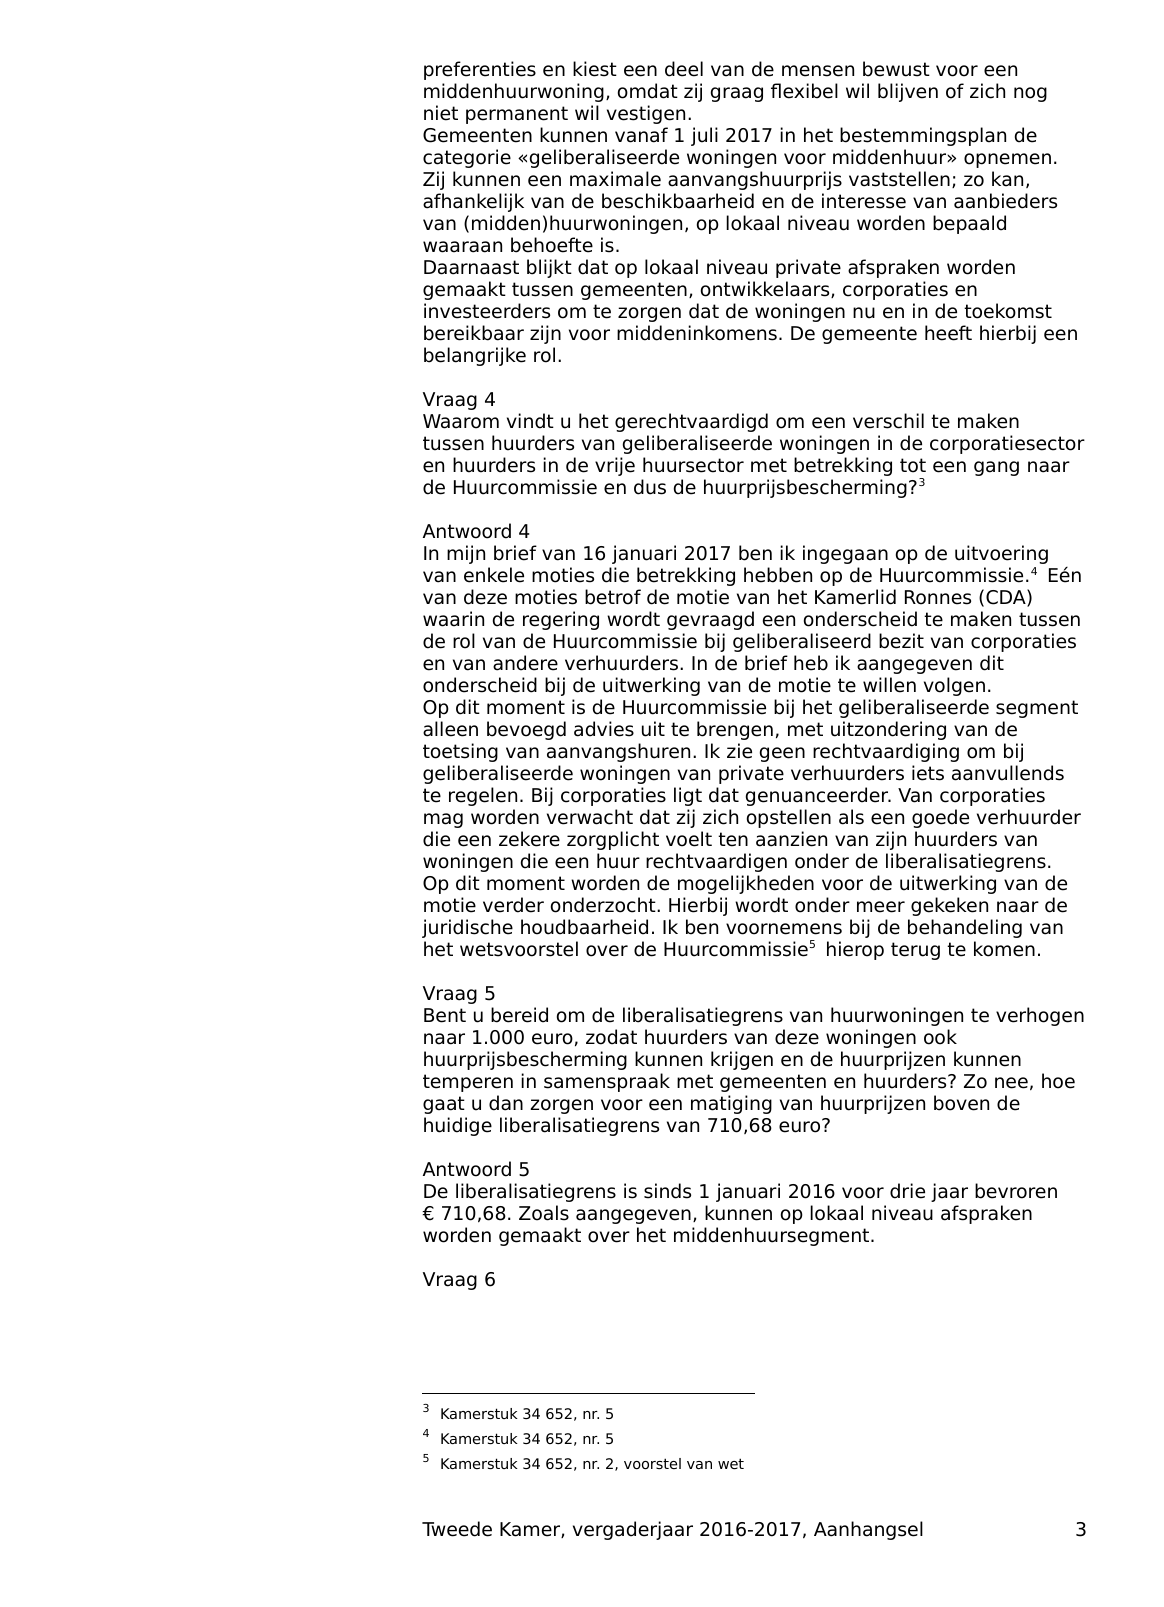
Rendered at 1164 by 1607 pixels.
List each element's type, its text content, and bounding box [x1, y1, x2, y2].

text Vraag 4 [422, 389, 1087, 411]
text Vraag 5 [422, 983, 1087, 1005]
text Gemeenten kunnen vanaf 1 juli 2017 in het bestemmingsplan de categorie «geliberaliseerde woningen voor middenhuur» opnemen. Zij kunnen een maximale aanvangshuurprijs vaststellen; zo kan, afhankelijk van de beschikbaarheid en de interesse van aanbieders van (midden)huurwoningen, op lokaal niveau worden bepaald waaraan behoefte is. [422, 125, 1087, 257]
text Waarom vindt u het gerechtvaardigd om een verschil te maken tussen huurders van geliberaliseerde woningen in de corporatiesector en huurders in de vrije huursector met betrekking tot een gang naar de Huurcommissie en dus de huurprijsbescherming? [422, 411, 1087, 499]
text preferenties en kiest een deel van de mensen bewust voor een middenhuurwoning, omdat zij graag flexibel wil blijven of zich nog niet permanent wil vestigen. [422, 59, 1087, 125]
text De liberalisatiegrens is sinds 1 januari 2016 voor drie jaar bevroren € 710,68. Zoals aangegeven, kunnen op lokaal niveau afspraken worden gemaakt over het middenhuursegment. [422, 1181, 1087, 1247]
text Op dit moment worden de mogelijkheden voor de uitwerking van de motie verder onderzocht. Hierbij wordt onder meer gekeken naar de juridische houdbaarheid. Ik ben voornemens bij de behandeling van het wetsvoorstel over de Huurcommissie hierop terug te komen. [422, 873, 1087, 961]
text Kamerstuk 34 652, nr. 2, voorstel van wet [422, 1452, 1087, 1474]
text Daarnaast blijkt dat op lokaal niveau private afspraken worden gemaakt tussen gemeenten, ontwikkelaars, corporaties en investeerders om te zorgen dat de woningen nu en in de toekomst bereikbaar zijn voor middeninkomens. De gemeente heeft hierbij een belangrijke rol. [422, 257, 1087, 367]
text In mijn brief van 16 januari 2017 ben ik ingegaan op de uitvoering van enkele moties die betrekking hebben op de Huurcommissie. Eén van deze moties betrof de motie van het Kamerlid Ronnes (CDA) waarin de regering wordt gevraagd een onderscheid te maken tussen de rol van de Huurcommissie bij geliberaliseerd bezit van corporaties en van andere verhuurders. In de brief heb ik aangegeven dit onderscheid bij de uitwerking van de motie te willen volgen. [422, 543, 1087, 697]
text Kamerstuk 34 652, nr. 5 [422, 1402, 1087, 1424]
text Kamerstuk 34 652, nr. 5 [422, 1427, 1087, 1449]
text Bent u bereid om de liberalisatiegrens van huurwoningen te verhogen naar 1.000 euro, zodat huurders van deze woningen ook huurprijsbescherming kunnen krijgen en de huurprijzen kunnen temperen in samenspraak met gemeenten en huurders? Zo nee, hoe gaat u dan zorgen voor een matiging van huurprijzen boven de huidige liberalisatiegrens van 710,68 euro? [422, 1005, 1087, 1137]
text Op dit moment is de Huurcommissie bij het geliberaliseerde segment alleen bevoegd advies uit te brengen, met uitzondering van de toetsing van aanvangshuren. Ik zie geen rechtvaardiging om bij geliberaliseerde woningen van private verhuurders iets aanvullends te regelen. Bij corporaties ligt dat genuanceerder. Van corporaties mag worden verwacht dat zij zich opstellen als een goede verhuurder die een zekere zorgplicht voelt ten aanzien van zijn huurders van woningen die een huur rechtvaardigen onder de liberalisatiegrens. [422, 697, 1087, 873]
text Antwoord 5 [422, 1159, 1087, 1181]
text Antwoord 4 [422, 521, 1087, 543]
text Vraag 6 [422, 1269, 1087, 1291]
